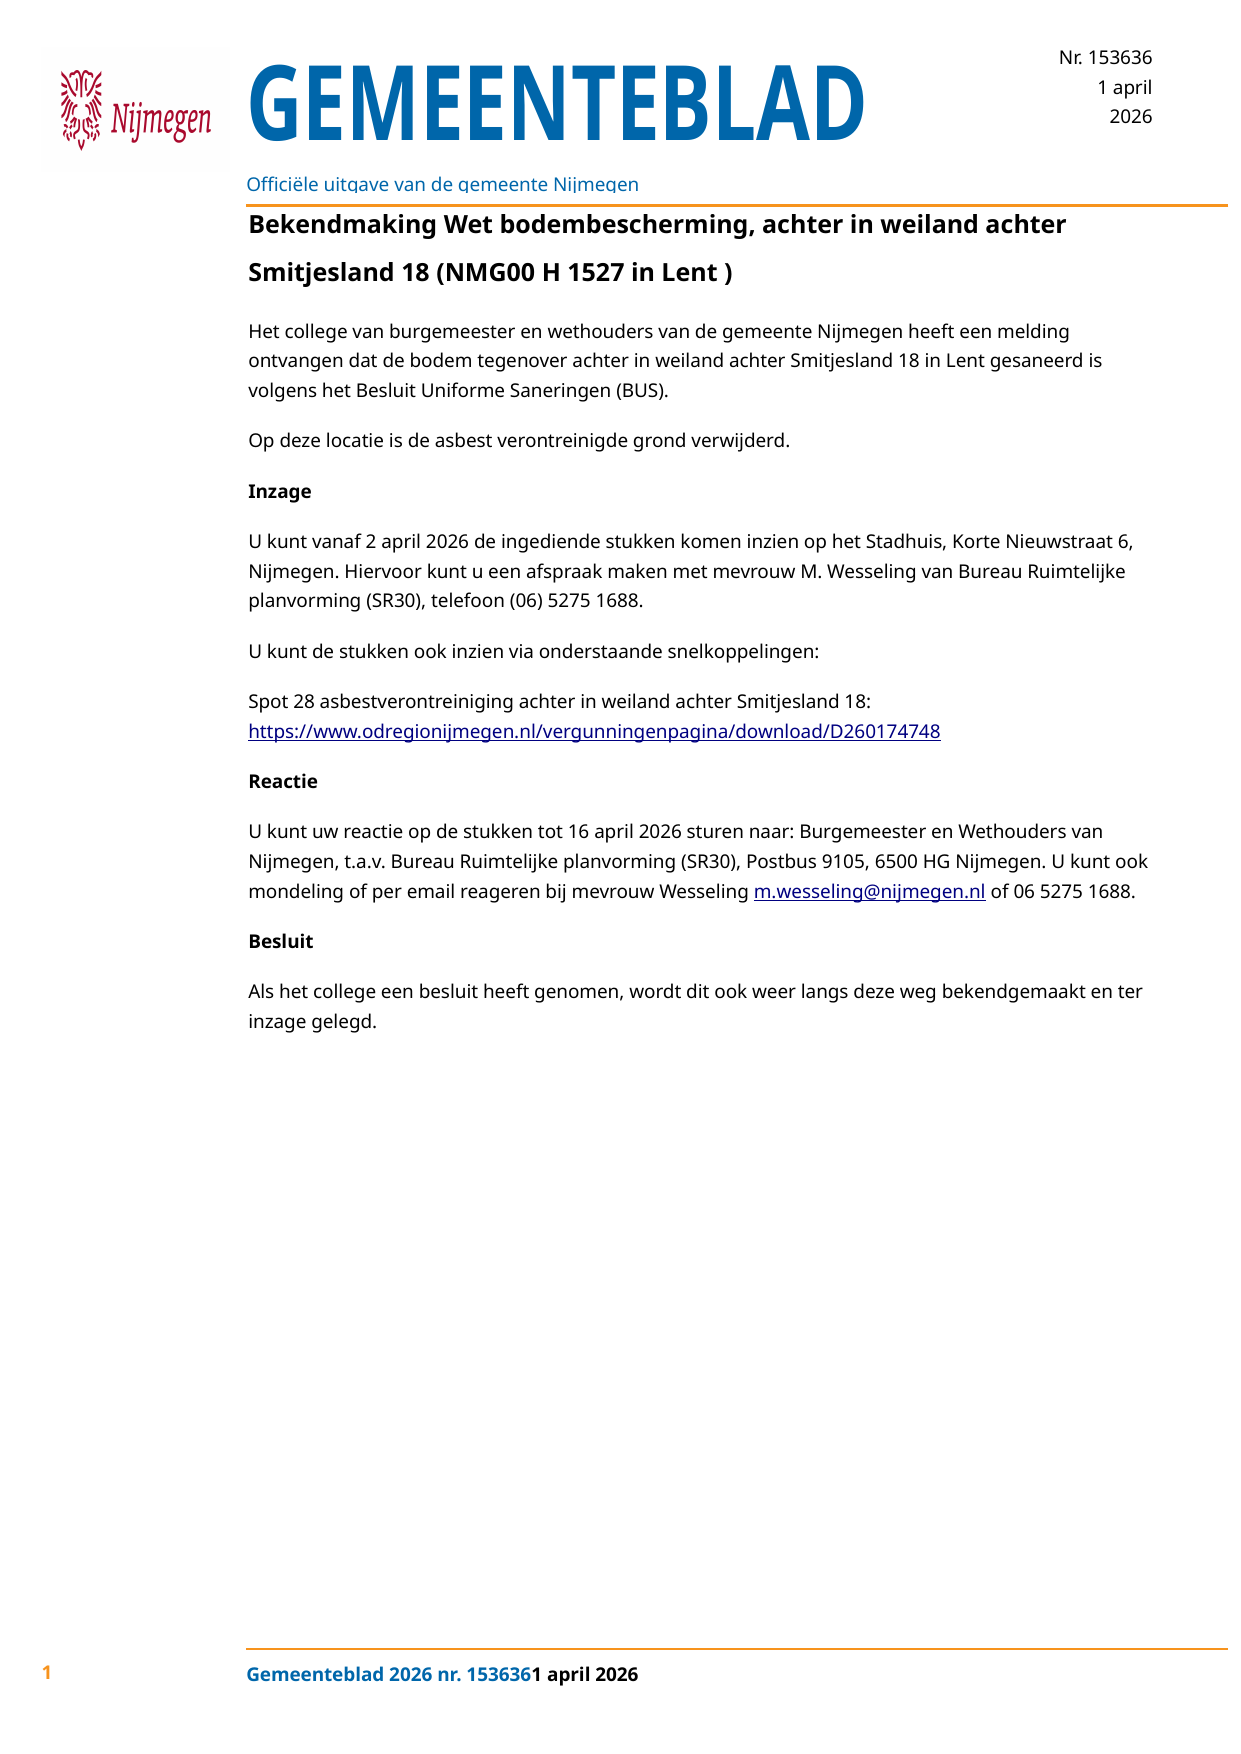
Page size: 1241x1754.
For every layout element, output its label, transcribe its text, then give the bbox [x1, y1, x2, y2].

picture [41, 47, 231, 172]
text Inzage [248, 478, 1152, 504]
text Bekendmaking Wet bodembescherming, achter in weiland achter Smitjesland 18 (NMG00 H 1527 in Lent ) [248, 207, 1152, 288]
text Het college van burgemeester en wethouders van de gemeente Nijmegen heeft een melding ontvangen dat de bodem tegenover achter in weiland achter Smitjesland 18 in Lent gesaneerd is volgens het Besluit Uniforme Saneringen (BUS). [248, 318, 1152, 403]
text Op deze locatie is de asbest verontreinigde grond verwijderd. [248, 427, 1152, 453]
text Besluit [248, 928, 1152, 954]
text Als het college een besluit heeft genomen, wordt dit ook weer langs deze weg bekendgemaakt en ter inzage gelegd. [248, 979, 1152, 1034]
text U kunt vanaf 2 april 2026 de ingediende stukken komen inzien op het Stadhuis, Korte Nieuwstraat 6, Nijmegen. Hiervoor kunt u een afspraak maken met mevrouw M. Wesseling van Bureau Ruimtelijke planvorming (SR30), telefoon (06) 5275 1688. [248, 528, 1152, 613]
text U kunt uw reactie op de stukken tot 16 april 2026 sturen naar: Burgemeester en Wethouders van Nijmegen, t.a.v. Bureau Ruimtelijke planvorming (SR30), Postbus 9105, 6500 HG Nijmegen. U kunt ook mondeling of per email reageren bij mevrouw Wesseling m.wesseling@nijmegen.nl of 06 5275 1688. [248, 819, 1152, 904]
text Reactie [248, 768, 1152, 794]
text Spot 28 asbestverontreiniging achter in weiland achter Smitjesland 18: https://www.odregionijmegen.nl/vergunningenpagina/download/D260174748 [248, 688, 1152, 744]
text U kunt de stukken ook inzien via onderstaande snelkoppelingen: [248, 638, 1152, 664]
